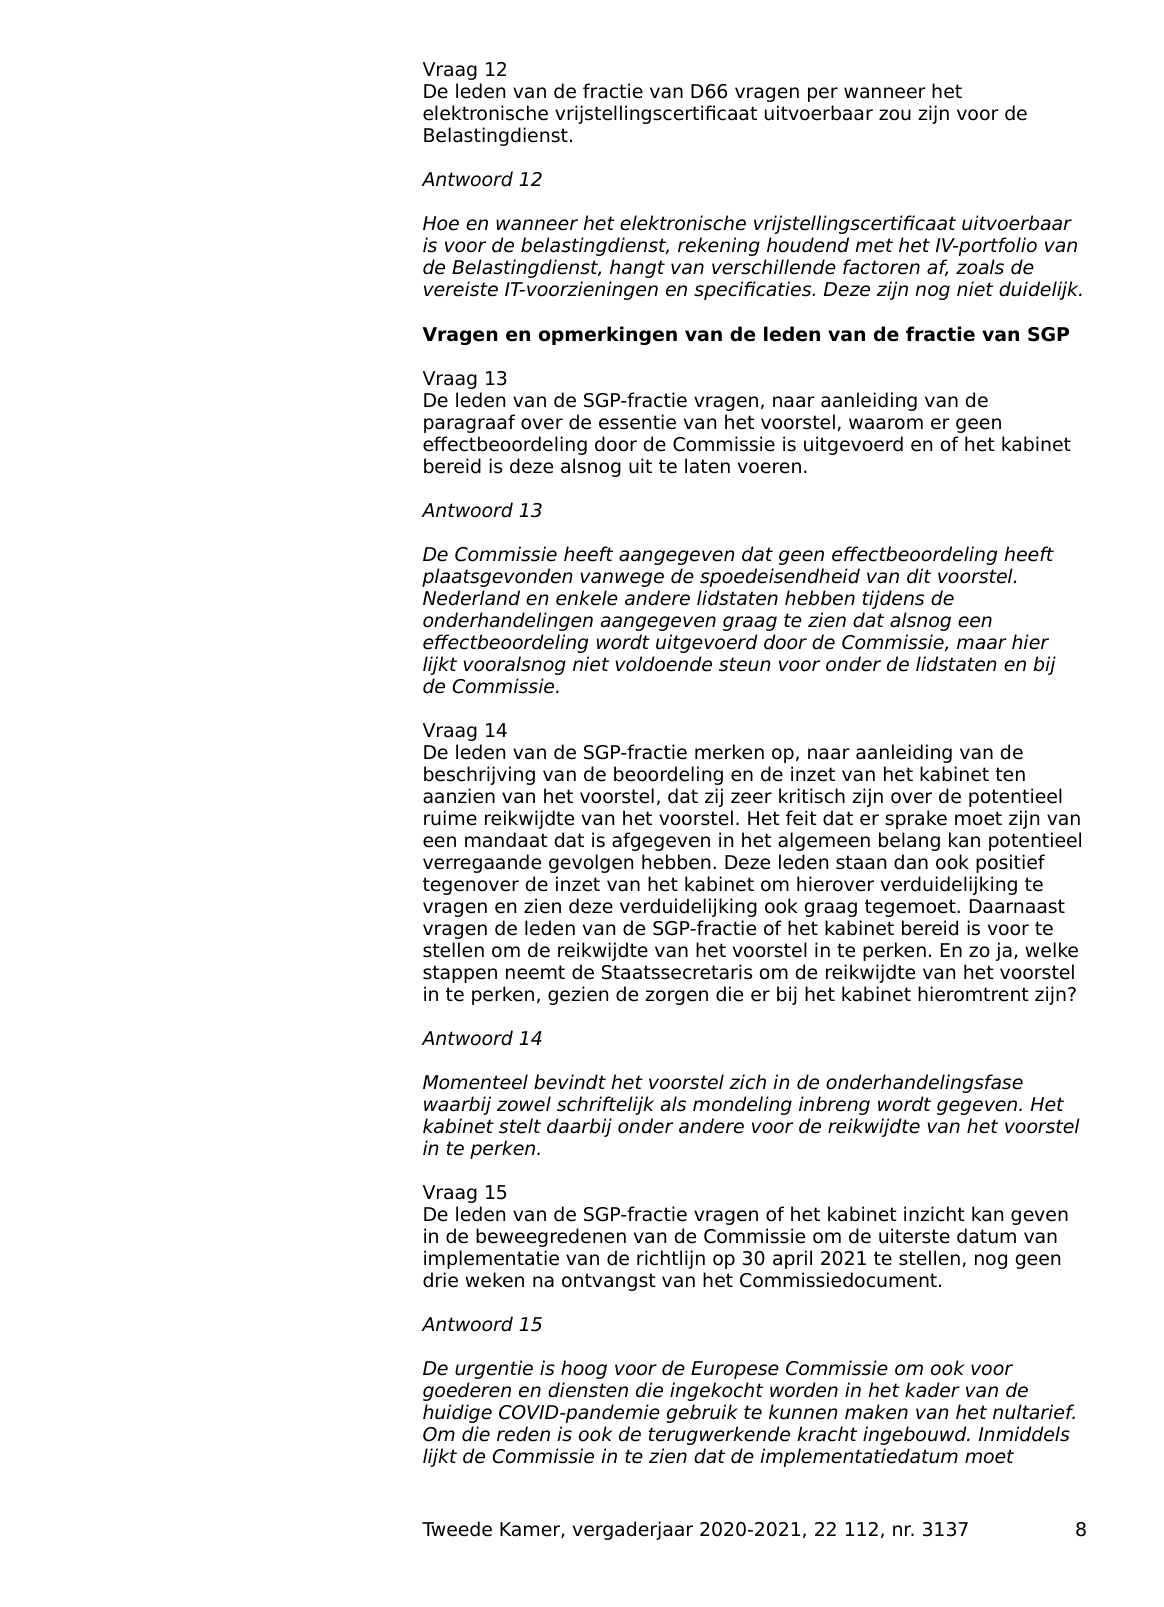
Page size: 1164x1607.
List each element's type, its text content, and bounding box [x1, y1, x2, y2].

subtitle Antwoord 12 [422, 169, 1087, 191]
text Vraag 14 [422, 720, 1087, 742]
text Vraag 15 [422, 1182, 1087, 1204]
subtitle Vragen en opmerkingen van de leden van de fractie van SGP [422, 323, 1087, 345]
text Vraag 13 [422, 368, 1087, 389]
text De leden van de SGP-fractie vragen of het kabinet inzicht kan geven in de beweegredenen van de Commissie om de uiterste datum van implementatie van de richtlijn op 30 april 2021 te stellen, nog geen drie weken na ontvangst van het Commissiedocument. [422, 1204, 1087, 1292]
text De Commissie heeft aangegeven dat geen effectbeoordeling heeft plaatsgevonden vanwege de spoedeisendheid van dit voorstel. Nederland en enkele andere lidstaten hebben tijdens de onderhandelingen aangegeven graag te zien dat alsnog een effectbeoordeling wordt uitgevoerd door de Commissie, maar hier lijkt vooralsnog niet voldoende steun voor onder de lidstaten en bij de Commissie. [422, 544, 1087, 698]
subtitle Antwoord 13 [422, 500, 1087, 522]
text Vraag 12 [422, 59, 1087, 81]
subtitle Antwoord 15 [422, 1314, 1087, 1336]
text De leden van de fractie van D66 vragen per wanneer het elektronische vrijstellingscertificaat uitvoerbaar zou zijn voor de Belastingdienst. [422, 81, 1087, 147]
text De urgentie is hoog voor de Europese Commissie om ook voor goederen en diensten die ingekocht worden in het kader van de huidige COVID-pandemie gebruik te kunnen maken van het nultarief. Om die reden is ook de terugwerkende kracht ingebouwd. Inmiddels lijkt de Commissie in te zien dat de implementatiedatum moet [422, 1358, 1087, 1468]
text De leden van de SGP-fractie merken op, naar aanleiding van de beschrijving van de beoordeling en de inzet van het kabinet ten aanzien van het voorstel, dat zij zeer kritisch zijn over de potentieel ruime reikwijdte van het voorstel. Het feit dat er sprake moet zijn van een mandaat dat is afgegeven in het algemeen belang kan potentieel verregaande gevolgen hebben. Deze leden staan dan ook positief tegenover de inzet van het kabinet om hierover verduidelijking te vragen en zien deze verduidelijking ook graag tegemoet. Daarnaast vragen de leden van de SGP-fractie of het kabinet bereid is voor te stellen om de reikwijdte van het voorstel in te perken. En zo ja, welke stappen neemt de Staatssecretaris om de reikwijdte van het voorstel in te perken, gezien de zorgen die er bij het kabinet hieromtrent zijn? [422, 742, 1087, 1006]
text Hoe en wanneer het elektronische vrijstellingscertificaat uitvoerbaar is voor de belastingdienst, rekening houdend met het IV-portfolio van de Belastingdienst, hangt van verschillende factoren af, zoals de vereiste IT-voorzieningen en specificaties. Deze zijn nog niet duidelijk. [422, 213, 1087, 301]
text Momenteel bevindt het voorstel zich in de onderhandelingsfase waarbij zowel schriftelijk als mondeling inbreng wordt gegeven. Het kabinet stelt daarbij onder andere voor de reikwijdte van het voorstel in te perken. [422, 1072, 1087, 1160]
subtitle Antwoord 14 [422, 1028, 1087, 1050]
text De leden van de SGP-fractie vragen, naar aanleiding van de paragraaf over de essentie van het voorstel, waarom er geen effectbeoordeling door de Commissie is uitgevoerd en of het kabinet bereid is deze alsnog uit te laten voeren. [422, 389, 1087, 477]
